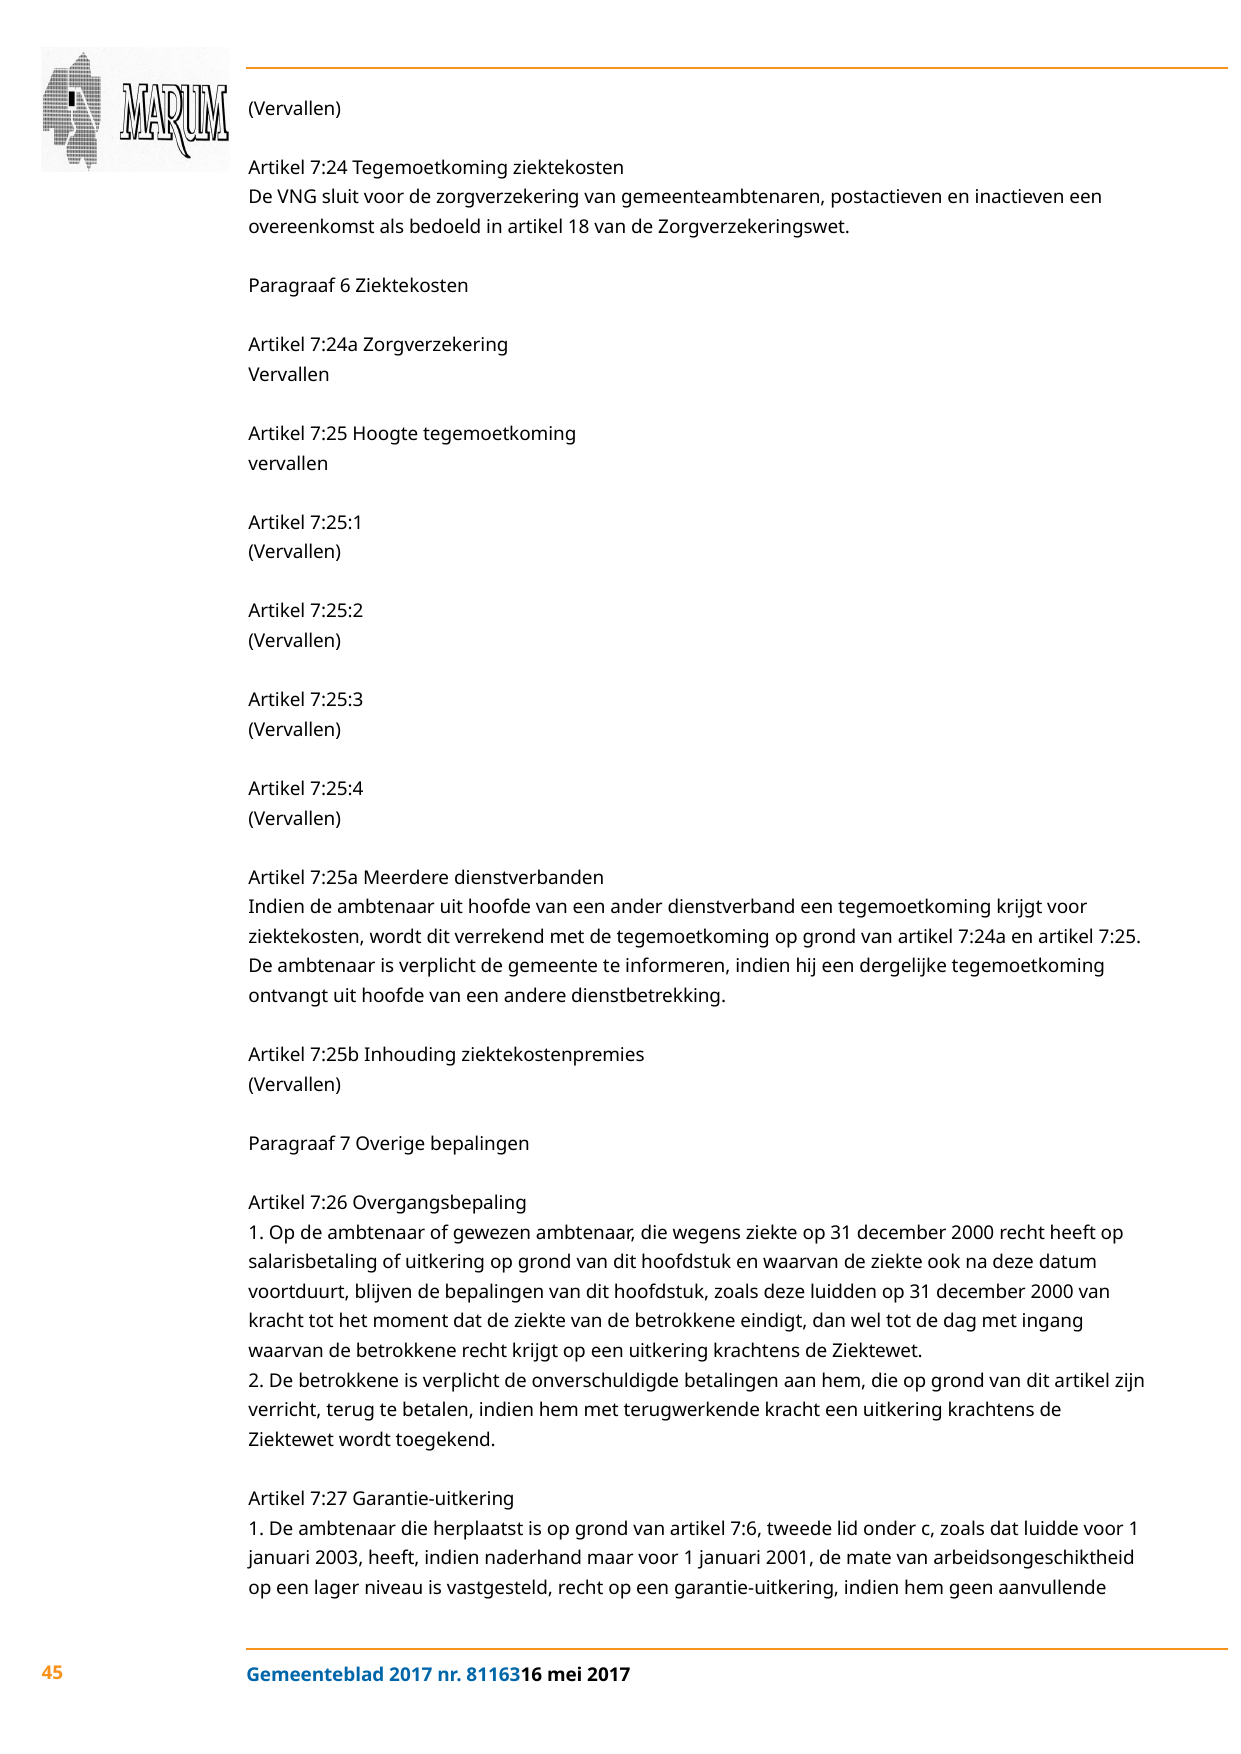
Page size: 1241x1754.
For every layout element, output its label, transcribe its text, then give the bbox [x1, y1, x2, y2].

text Artikel 7:25:1 [248, 509, 1152, 535]
text (Vervallen) [248, 538, 1152, 564]
text De VNG sluit voor de zorgverzekering van gemeenteambtenaren, postactieven en inactieven een overeenkomst als bedoeld in artikel 18 van de Zorgverzekeringswet. [248, 183, 1152, 239]
text Artikel 7:25:2 [248, 598, 1152, 623]
text Paragraaf 6 Ziektekosten [248, 272, 1152, 298]
text Artikel 7:26 Overgangsbepaling [248, 1189, 1152, 1215]
text Artikel 7:25:4 [248, 775, 1152, 801]
text (Vervallen) [248, 1071, 1152, 1097]
picture [41, 47, 231, 172]
text Artikel 7:24a Zorgverzekering [248, 331, 1152, 357]
text vervallen [248, 450, 1152, 476]
text Artikel 7:25:3 [248, 686, 1152, 712]
text Vervallen [248, 361, 1152, 387]
text 1. De ambtenaar die herplaatst is op grond van artikel 7:6, tweede lid onder c, zoals dat luidde voor 1 januari 2003, heeft, indien naderhand maar voor 1 januari 2001, de mate van arbeidsongeschiktheid op een lager niveau is vastgesteld, recht op een garantie-uitkering, indien hem geen aanvullende [248, 1515, 1152, 1600]
text 1. Op de ambtenaar of gewezen ambtenaar, die wegens ziekte op 31 december 2000 recht heeft op salarisbetaling of uitkering op grond van dit hoofdstuk en waarvan de ziekte ook na deze datum voortduurt, blijven de bepalingen van dit hoofdstuk, zoals deze luidden op 31 december 2000 van kracht tot het moment dat de ziekte van de betrokkene eindigt, dan wel tot de dag met ingang waarvan de betrokkene recht krijgt op een uitkering krachtens de Ziektewet. [248, 1219, 1152, 1363]
text Artikel 7:25a Meerdere dienstverbanden [248, 864, 1152, 890]
text 2. De betrokkene is verplicht de onverschuldigde betalingen aan hem, die op grond van dit artikel zijn verricht, terug te betalen, indien hem met terugwerkende kracht een uitkering krachtens de Ziektewet wordt toegekend. [248, 1367, 1152, 1452]
text Artikel 7:27 Garantie-uitkering [248, 1485, 1152, 1511]
text Artikel 7:25 Hoogte tegemoetkoming [248, 420, 1152, 446]
text Indien de ambtenaar uit hoofde van een ander dienstverband een tegemoetkoming krijgt voor ziektekosten, wordt dit verrekend met de tegemoetkoming op grond van artikel 7:24a en artikel 7:25. De ambtenaar is verplicht de gemeente te informeren, indien hij een dergelijke tegemoetkoming ontvangt uit hoofde van een andere dienstbetrekking. [248, 893, 1152, 1008]
text Artikel 7:25b Inhouding ziektekostenpremies [248, 1041, 1152, 1067]
text (Vervallen) [248, 805, 1152, 831]
text (Vervallen) [248, 716, 1152, 742]
text Paragraaf 7 Overige bepalingen [248, 1130, 1152, 1156]
text (Vervallen) [248, 627, 1152, 653]
text Artikel 7:24 Tegemoetkoming ziektekosten [248, 154, 1152, 180]
text (Vervallen) [248, 95, 1152, 121]
